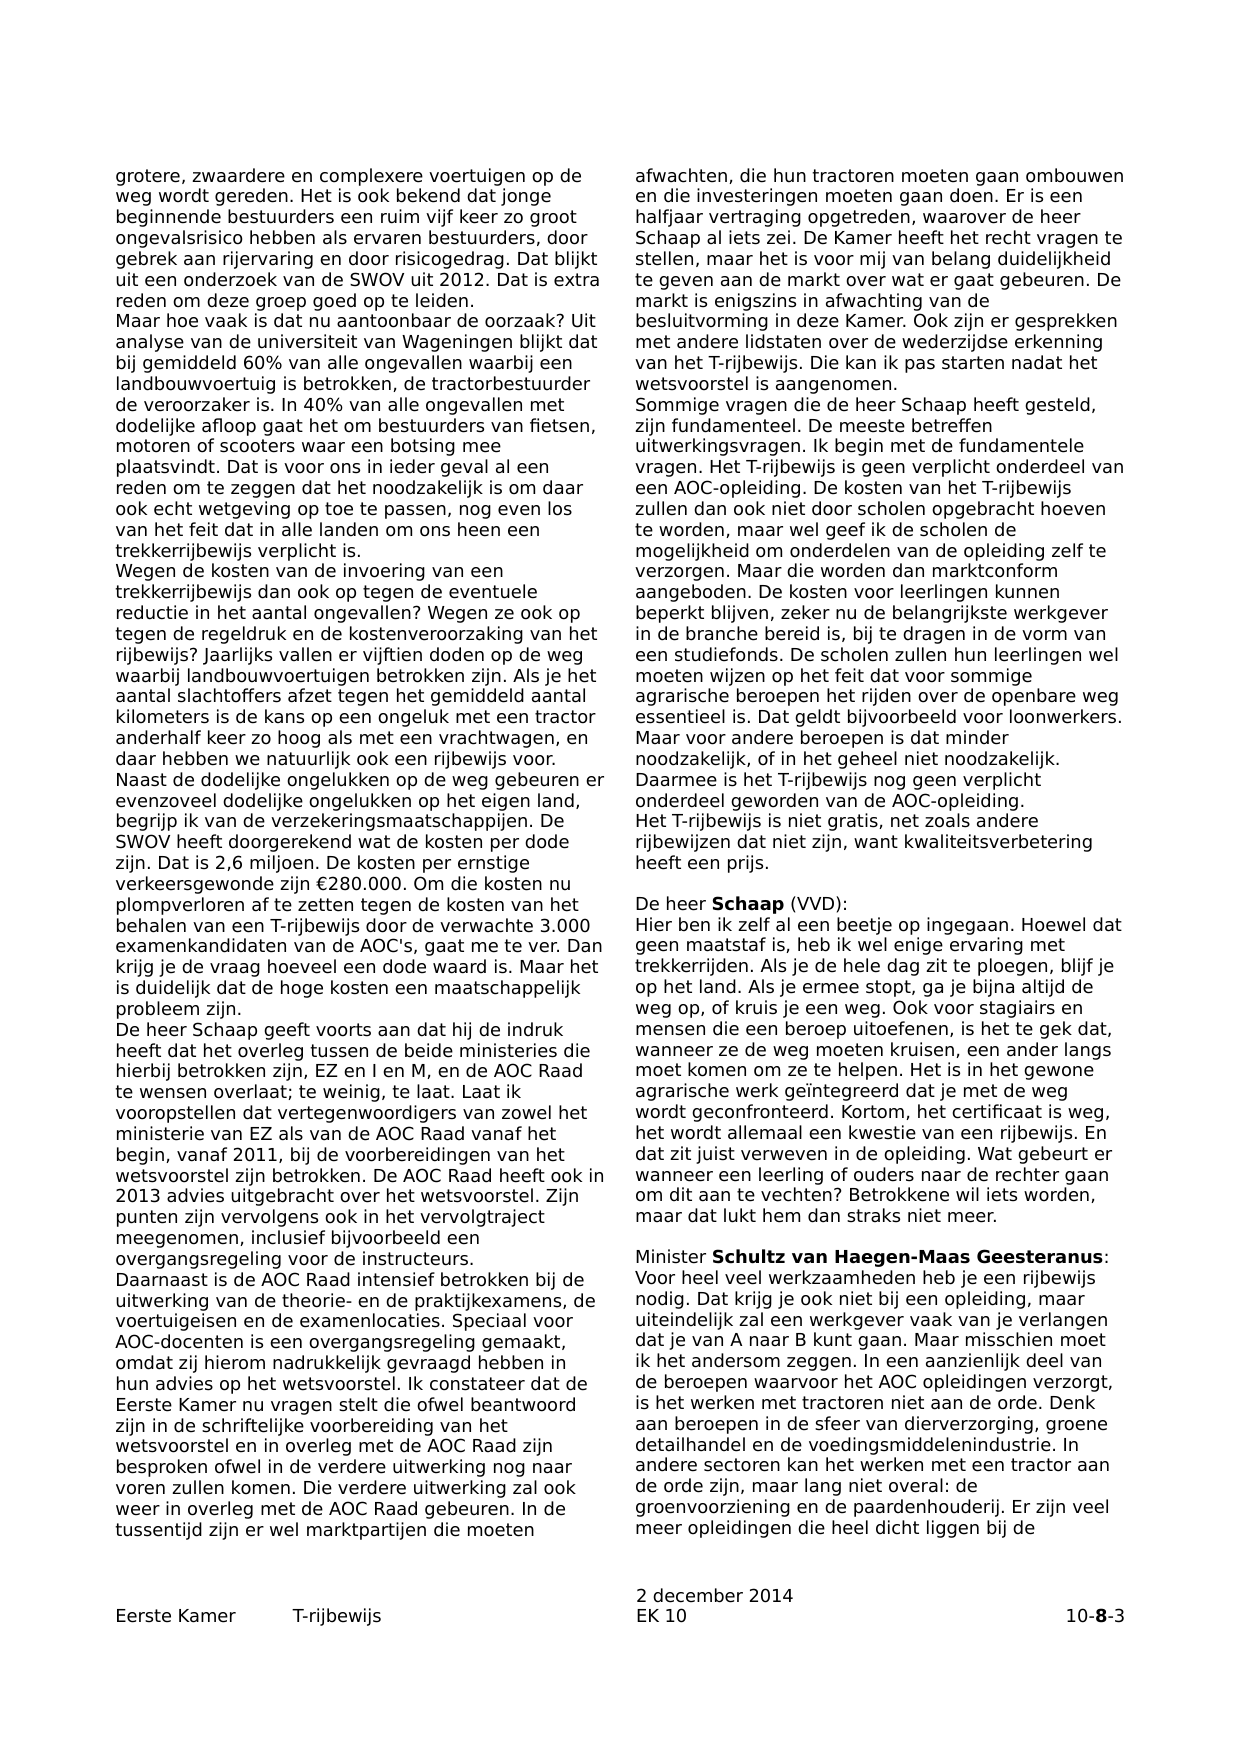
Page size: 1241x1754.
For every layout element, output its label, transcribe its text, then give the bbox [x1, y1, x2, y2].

text grotere, zwaardere en complexere voertuigen op de weg wordt gereden. Het is ook bekend dat jonge beginnende bestuurders een ruim vijf keer zo groot ongevalsrisico hebben als ervaren bestuurders, door gebrek aan rijervaring en door risicogedrag. Dat blijkt uit een onderzoek van de SWOV uit 2012. Dat is extra reden om deze groep goed op te leiden. [115, 165, 605, 311]
text Daarnaast is de AOC Raad intensief betrokken bij de uitwerking van de theorie- en de praktijkexamens, de voertuigeisen en de examenlocaties. Speciaal voor AOC-docenten is een overgangsregeling gemaakt, omdat zij hierom nadrukkelijk gevraagd hebben in hun advies op het wetsvoorstel. Ik constateer dat de Eerste Kamer nu vragen stelt die ofwel beantwoord zijn in de schriftelijke voorbereiding van het wetsvoorstel en in overleg met de AOC Raad zijn besproken ofwel in de verdere uitwerking nog naar voren zullen komen. Die verdere uitwerking zal ook weer in overleg met de AOC Raad gebeuren. In de tussentijd zijn er wel marktpartijen die moeten [115, 1269, 605, 1540]
text De heer Schaap geeft voorts aan dat hij de indruk heeft dat het overleg tussen de beide ministeries die hierbij betrokken zijn, EZ en I en M, en de AOC Raad te wensen overlaat; te weinig, te laat. Laat ik vooropstellen dat vertegenwoordigers van zowel het ministerie van EZ als van de AOC Raad vanaf het begin, vanaf 2011, bij de voorbereidingen van het wetsvoorstel zijn betrokken. De AOC Raad heeft ook in 2013 advies uitgebracht over het wetsvoorstel. Zijn punten zijn vervolgens ook in het vervolgtraject meegenomen, inclusief bijvoorbeeld een overgangsregeling voor de instructeurs. [115, 1019, 605, 1269]
text Wegen de kosten van de invoering van een trekkerrijbewijs dan ook op tegen de eventuele reductie in het aantal ongevallen? Wegen ze ook op tegen de regeldruk en de kostenveroorzaking van het rijbewijs? Jaarlijks vallen er vijftien doden op de weg waarbij landbouwvoertuigen betrokken zijn. Als je het aantal slachtoffers afzet tegen het gemiddeld aantal kilometers is de kans op een ongeluk met een tractor anderhalf keer zo hoog als met een vrachtwagen, en daar hebben we natuurlijk ook een rijbewijs voor. Naast de dodelijke ongelukken op de weg gebeuren er evenzoveel dodelijke ongelukken op het eigen land, begrijp ik van de verzekeringsmaatschappijen. De SWOV heeft doorgerekend wat de kosten per dode zijn. Dat is 2,6 miljoen. De kosten per ernstige verkeersgewonde zijn €280.000. Om die kosten nu plompverloren af te zetten tegen de kosten van het behalen van een T-rijbewijs door de verwachte 3.000 examenkandidaten van de AOC's, gaat me te ver. Dan krijg je de vraag hoeveel een dode waard is. Maar het is duidelijk dat de hoge kosten een maatschappelijk probleem zijn. [115, 561, 605, 1019]
text De heer Schaap (VVD): [635, 894, 1125, 914]
text Voor heel veel werkzaamheden heb je een rijbewijs nodig. Dat krijg je ook niet bij een opleiding, maar uiteindelijk zal een werkgever vaak van je verlangen dat je van A naar B kunt gaan. Maar misschien moet ik het andersom zeggen. In een aanzienlijk deel van de beroepen waarvoor het AOC opleidingen verzorgt, is het werken met tractoren niet aan de orde. Denk aan beroepen in de sfeer van dierverzorging, groene detailhandel en de voedingsmiddelenindustrie. In andere sectoren kan het werken met een tractor aan de orde zijn, maar lang niet overal: de groenvoorziening en de paardenhouderij. Er zijn veel meer opleidingen die heel dicht liggen bij de [635, 1268, 1125, 1538]
text Het T-rijbewijs is niet gratis, net zoals andere rijbewijzen dat niet zijn, want kwaliteitsverbetering heeft een prijs. [635, 811, 1125, 874]
text afwachten, die hun tractoren moeten gaan ombouwen en die investeringen moeten gaan doen. Er is een halfjaar vertraging opgetreden, waarover de heer Schaap al iets zei. De Kamer heeft het recht vragen te stellen, maar het is voor mij van belang duidelijkheid te geven aan de markt over wat er gaat gebeuren. De markt is enigszins in afwachting van de besluitvorming in deze Kamer. Ook zijn er gesprekken met andere lidstaten over de wederzijdse erkenning van het T-rijbewijs. Die kan ik pas starten nadat het wetsvoorstel is aangenomen. [635, 165, 1125, 394]
text Maar hoe vaak is dat nu aantoonbaar de oorzaak? Uit analyse van de universiteit van Wageningen blijkt dat bij gemiddeld 60% van alle ongevallen waarbij een landbouwvoertuig is betrokken, de tractorbestuurder de veroorzaker is. In 40% van alle ongevallen met dodelijke afloop gaat het om bestuurders van fietsen, motoren of scooters waar een botsing mee plaatsvindt. Dat is voor ons in ieder geval al een reden om te zeggen dat het noodzakelijk is om daar ook echt wetgeving op toe te passen, nog even los van het feit dat in alle landen om ons heen een trekkerrijbewijs verplicht is. [115, 311, 605, 561]
text Minister Schultz van Haegen-Maas Geesteranus: [635, 1247, 1125, 1268]
text Sommige vragen die de heer Schaap heeft gesteld, zijn fundamenteel. De meeste betreffen uitwerkingsvragen. Ik begin met de fundamentele vragen. Het T-rijbewijs is geen verplicht onderdeel van een AOC-opleiding. De kosten van het T-rijbewijs zullen dan ook niet door scholen opgebracht hoeven te worden, maar wel geef ik de scholen de mogelijkheid om onderdelen van de opleiding zelf te verzorgen. Maar die worden dan marktconform aangeboden. De kosten voor leerlingen kunnen beperkt blijven, zeker nu de belangrijkste werkgever in de branche bereid is, bij te dragen in de vorm van een studiefonds. De scholen zullen hun leerlingen wel moeten wijzen op het feit dat voor sommige agrarische beroepen het rijden over de openbare weg essentieel is. Dat geldt bijvoorbeeld voor loonwerkers. Maar voor andere beroepen is dat minder noodzakelijk, of in het geheel niet noodzakelijk. Daarmee is het T-rijbewijs nog geen verplicht onderdeel geworden van de AOC-opleiding. [635, 394, 1125, 811]
text Hier ben ik zelf al een beetje op ingegaan. Hoewel dat geen maatstaf is, heb ik wel enige ervaring met trekkerrijden. Als je de hele dag zit te ploegen, blijf je op het land. Als je ermee stopt, ga je bijna altijd de weg op, of kruis je een weg. Ook voor stagiairs en mensen die een beroep uitoefenen, is het te gek dat, wanneer ze de weg moeten kruisen, een ander langs moet komen om ze te helpen. Het is in het gewone agrarische werk geïntegreerd dat je met de weg wordt geconfronteerd. Kortom, het certificaat is weg, het wordt allemaal een kwestie van een rijbewijs. En dat zit juist verweven in de opleiding. Wat gebeurt er wanneer een leerling of ouders naar de rechter gaan om dit aan te vechten? Betrokkene wil iets worden, maar dat lukt hem dan straks niet meer. [635, 914, 1125, 1227]
